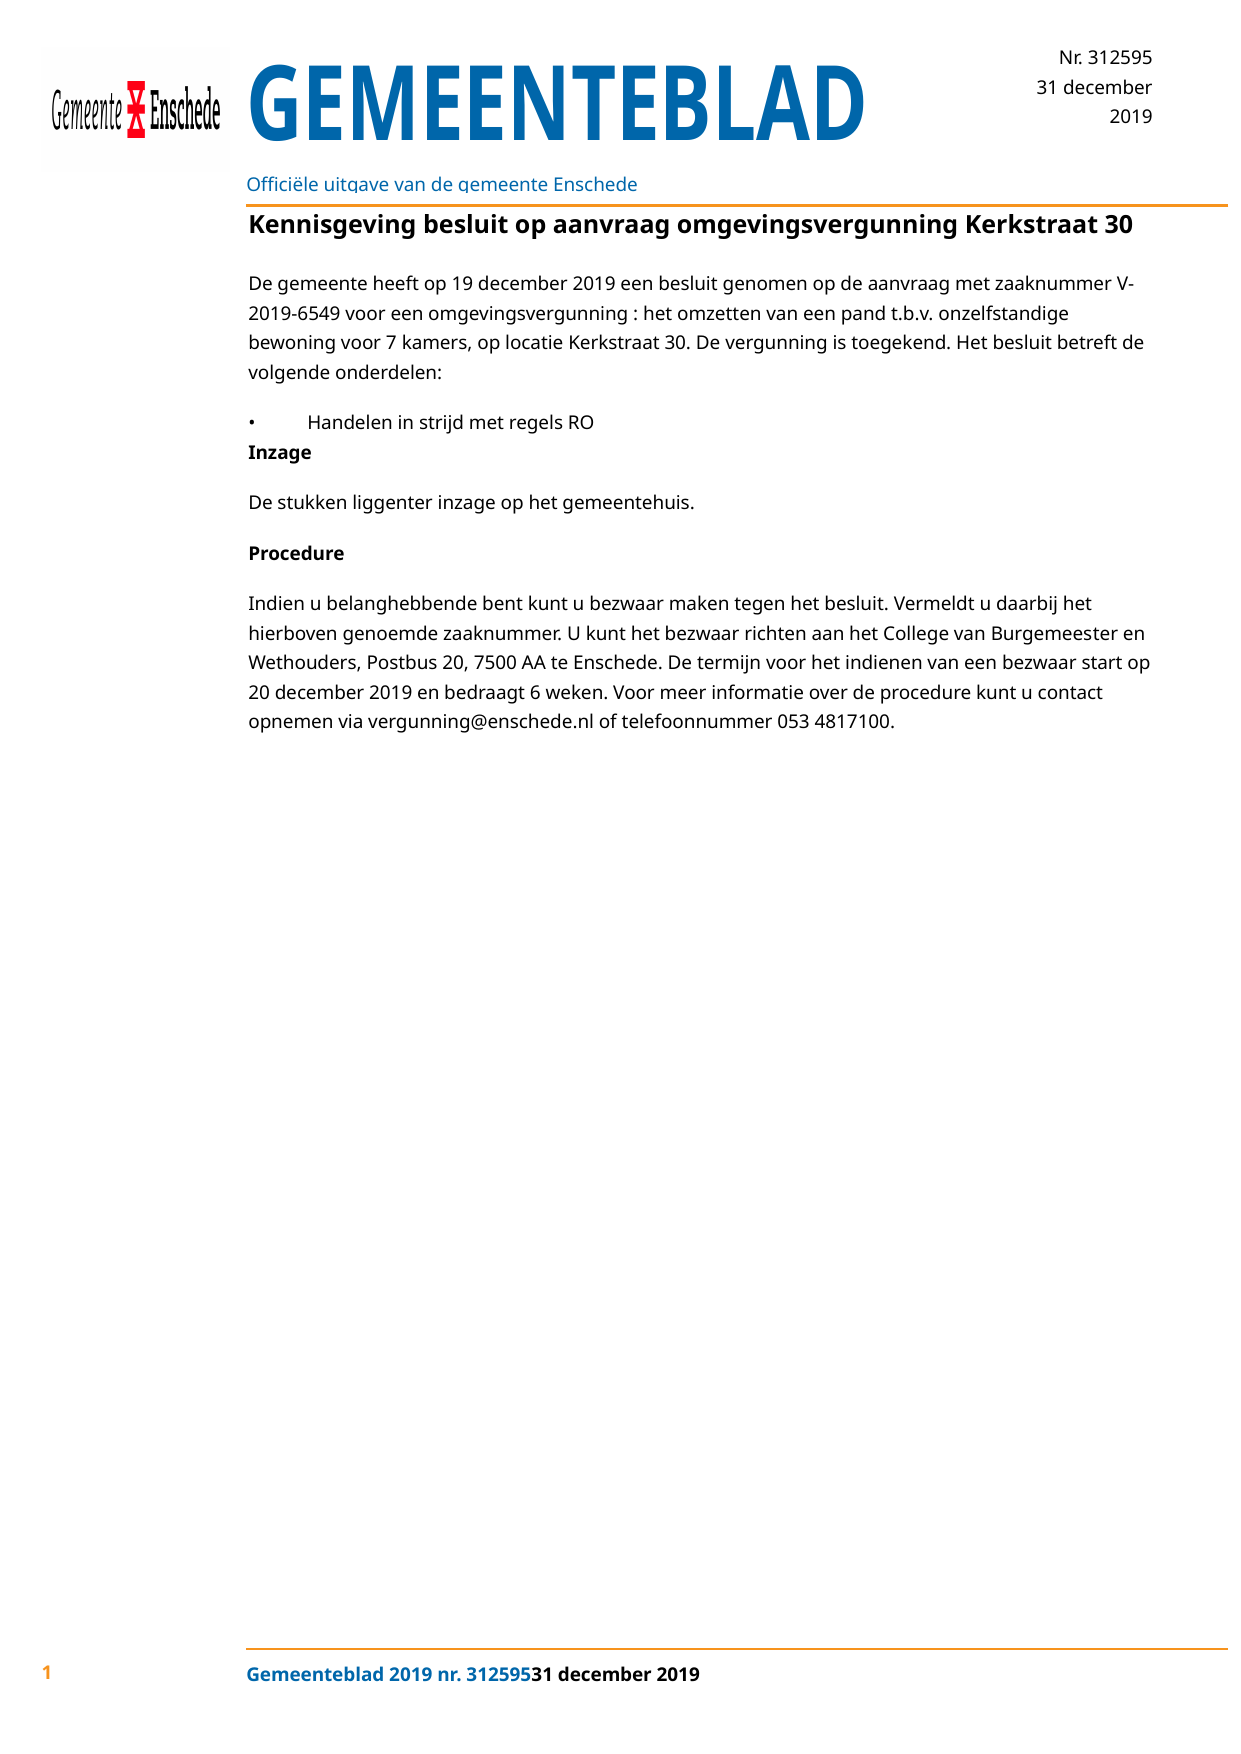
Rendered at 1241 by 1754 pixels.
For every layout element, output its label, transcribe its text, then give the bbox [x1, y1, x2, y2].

text De stukken liggenter inzage op het gemeentehuis. [248, 489, 1152, 515]
picture [41, 47, 231, 172]
text De gemeente heeft op 19 december 2019 een besluit genomen op de aanvraag met zaaknummer V-2019-6549 voor een omgevingsvergunning : het omzetten van een pand t.b.v. onzelfstandige bewoning voor 7 kamers, op locatie Kerkstraat 30. De vergunning is toegekend. Het besluit betreft de volgende onderdelen: [248, 270, 1152, 385]
text Kennisgeving besluit op aanvraag omgevingsvergunning Kerkstraat 30 [248, 207, 1152, 241]
text Procedure [248, 540, 1152, 566]
text Indien u belanghebbende bent kunt u bezwaar maken tegen het besluit. Vermeldt u daarbij het hierboven genoemde zaaknummer. U kunt het bezwaar richten aan het College van Burgemees­ter en Wethouders, Postbus 20, 7500 AA te Enschede. De termijn voor het indienen van een bezwaar start op 20 december 2019 en bedraagt 6 weken. Voor meer informatie over de procedure kunt u contact opnemen via vergunning@enschede.nl of telefoonnummer 053 4817100. [248, 590, 1152, 734]
list Handelen in strijd met regels RO [248, 409, 1152, 435]
text Inzage [248, 439, 1152, 465]
